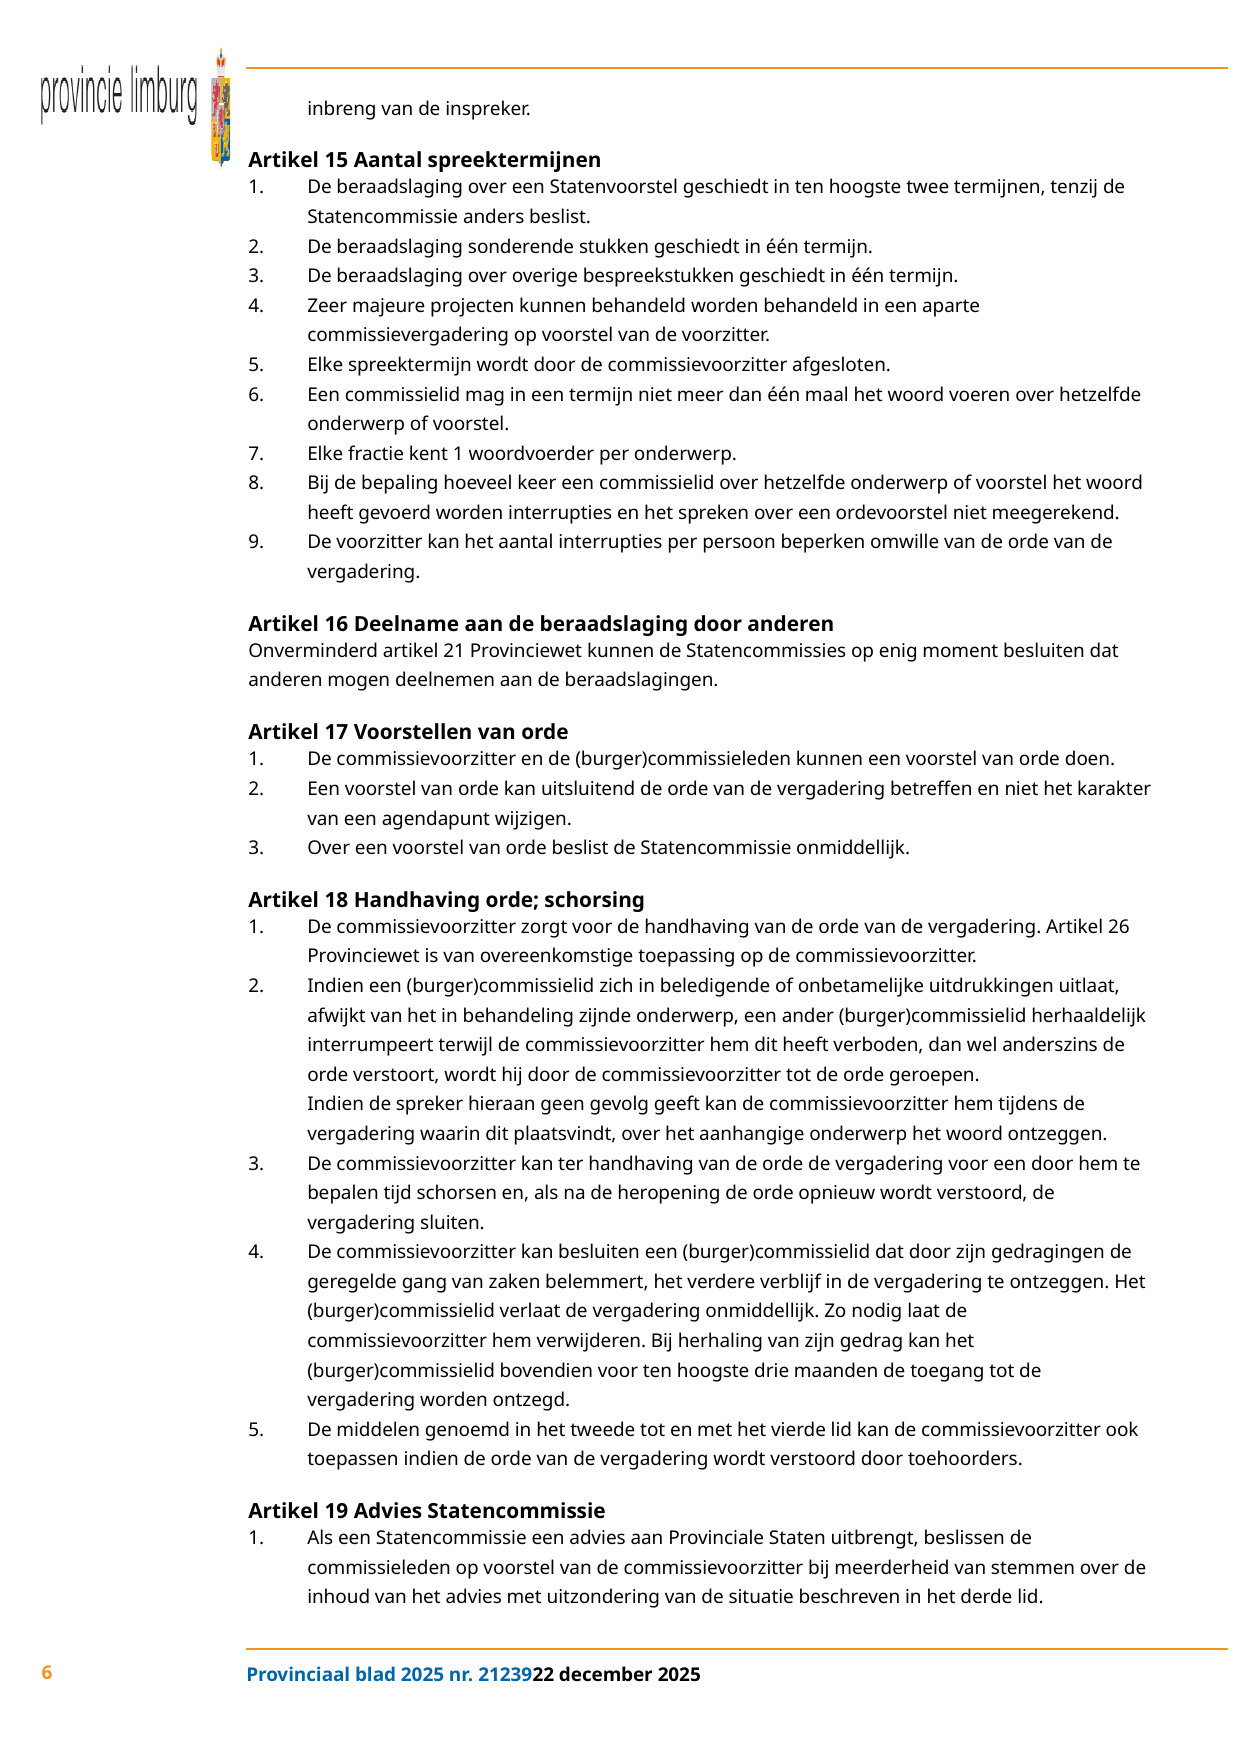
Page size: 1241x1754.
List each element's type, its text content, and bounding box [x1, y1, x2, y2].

list Een voorstel van orde kan uitsluitend de orde van de vergadering betreffen en niet het karakter van een agendapunt wijzigen. [248, 775, 1152, 830]
list Een commissielid mag in een termijn niet meer dan één maal het woord voeren over hetzelfde onderwerp of voorstel. [248, 381, 1152, 436]
list Elke spreektermijn wordt door de commissievoorzitter afgesloten. [248, 351, 1152, 377]
list De middelen genoemd in het tweede tot en met het vierde lid kan de commissievoorzitter ook toepassen indien de orde van de vergadering wordt verstoord door toehoorders. [248, 1416, 1152, 1471]
list De commissievoorzitter kan ter handhaving van de orde de vergadering voor een door hem te bepalen tijd schorsen en, als na de heropening de orde opnieuw wordt verstoord, de vergadering sluiten. [248, 1150, 1152, 1235]
list De beraadslaging over een Statenvoorstel geschiedt in ten hoogste twee termijnen, tenzij de Statencommissie anders beslist. [248, 174, 1152, 229]
list De beraadslaging sonderende stukken geschiedt in één termijn. [248, 233, 1152, 258]
list De beraadslaging over overige bespreekstukken geschiedt in één termijn. [248, 262, 1152, 288]
picture [41, 47, 231, 172]
text Artikel 15 Aantal spreektermijnen [248, 145, 1152, 174]
list De commissievoorzitter zorgt voor de handhaving van de orde van de vergadering. Artikel 26 Provinciewet is van overeenkomstige toepassing op de commissievoorzitter. [248, 913, 1152, 968]
list De commissievoorzitter en de (burger)commissieleden kunnen een voorstel van orde doen. [248, 746, 1152, 771]
list De voorzitter kan het aantal interrupties per persoon beperken omwille van de orde van de vergadering. [248, 529, 1152, 584]
list Bij de bepaling hoeveel keer een commissielid over hetzelfde onderwerp of voorstel het woord heeft gevoerd worden interrupties en het spreken over een ordevoorstel niet meegerekend. [248, 469, 1152, 525]
list Elke fractie kent 1 woordvoerder per onderwerp. [248, 440, 1152, 466]
list Indien een (burger)commissielid zich in beledigende of onbetamelijke uitdrukkingen uitlaat, afwijkt van het in behandeling zijnde onderwerp, een ander (burger)commissielid herhaaldelijk interrumpeert terwijl de commissievoorzitter hem dit heeft verboden, dan wel anderszins de orde verstoort, wordt hij door de commissievoorzitter tot de orde geroepen. [248, 972, 1152, 1087]
text Onverminderd artikel 21 Provinciewet kunnen de Statencommissies op enig moment besluiten dat anderen mogen deelnemen aan de beraadslagingen. [248, 637, 1152, 692]
list inbreng van de inspreker. [248, 95, 1152, 121]
list Zeer majeure projecten kunnen behandeld worden behandeld in een aparte commissievergadering op voorstel van de voorzitter. [248, 292, 1152, 347]
text Artikel 17 Voorstellen van orde [248, 717, 1152, 746]
list Over een voorstel van orde beslist de Statencommissie onmiddellijk. [248, 834, 1152, 860]
list Indien de spreker hieraan geen gevolg geeft kan de commissievoorzitter hem tijdens de vergadering waarin dit plaatsvindt, over het aanhangige onderwerp het woord ontzeggen. [248, 1091, 1152, 1146]
text Artikel 16 Deelname aan de beraadslaging door anderen [248, 609, 1152, 637]
list De commissievoorzitter kan besluiten een (burger)commissielid dat door zijn gedragingen de geregelde gang van zaken belemmert, het verdere verblijf in de vergadering te ontzeggen. Het (burger)commissielid verlaat de vergadering onmiddellijk. Zo nodig laat de commissievoorzitter hem verwijderen. Bij herhaling van zijn gedrag kan het (burger)commissielid bovendien voor ten hoogste drie maanden de toegang tot de vergadering worden ontzegd. [248, 1238, 1152, 1412]
text Artikel 19 Advies Statencommissie [248, 1496, 1152, 1524]
text Artikel 18 Handhaving orde; schorsing [248, 885, 1152, 913]
list Als een Statencommissie een advies aan Provinciale Staten uitbrengt, beslissen de commissieleden op voorstel van de commissievoorzitter bij meerderheid van stemmen over de inhoud van het advies met uitzondering van de situatie beschreven in het derde lid. [248, 1524, 1152, 1609]
